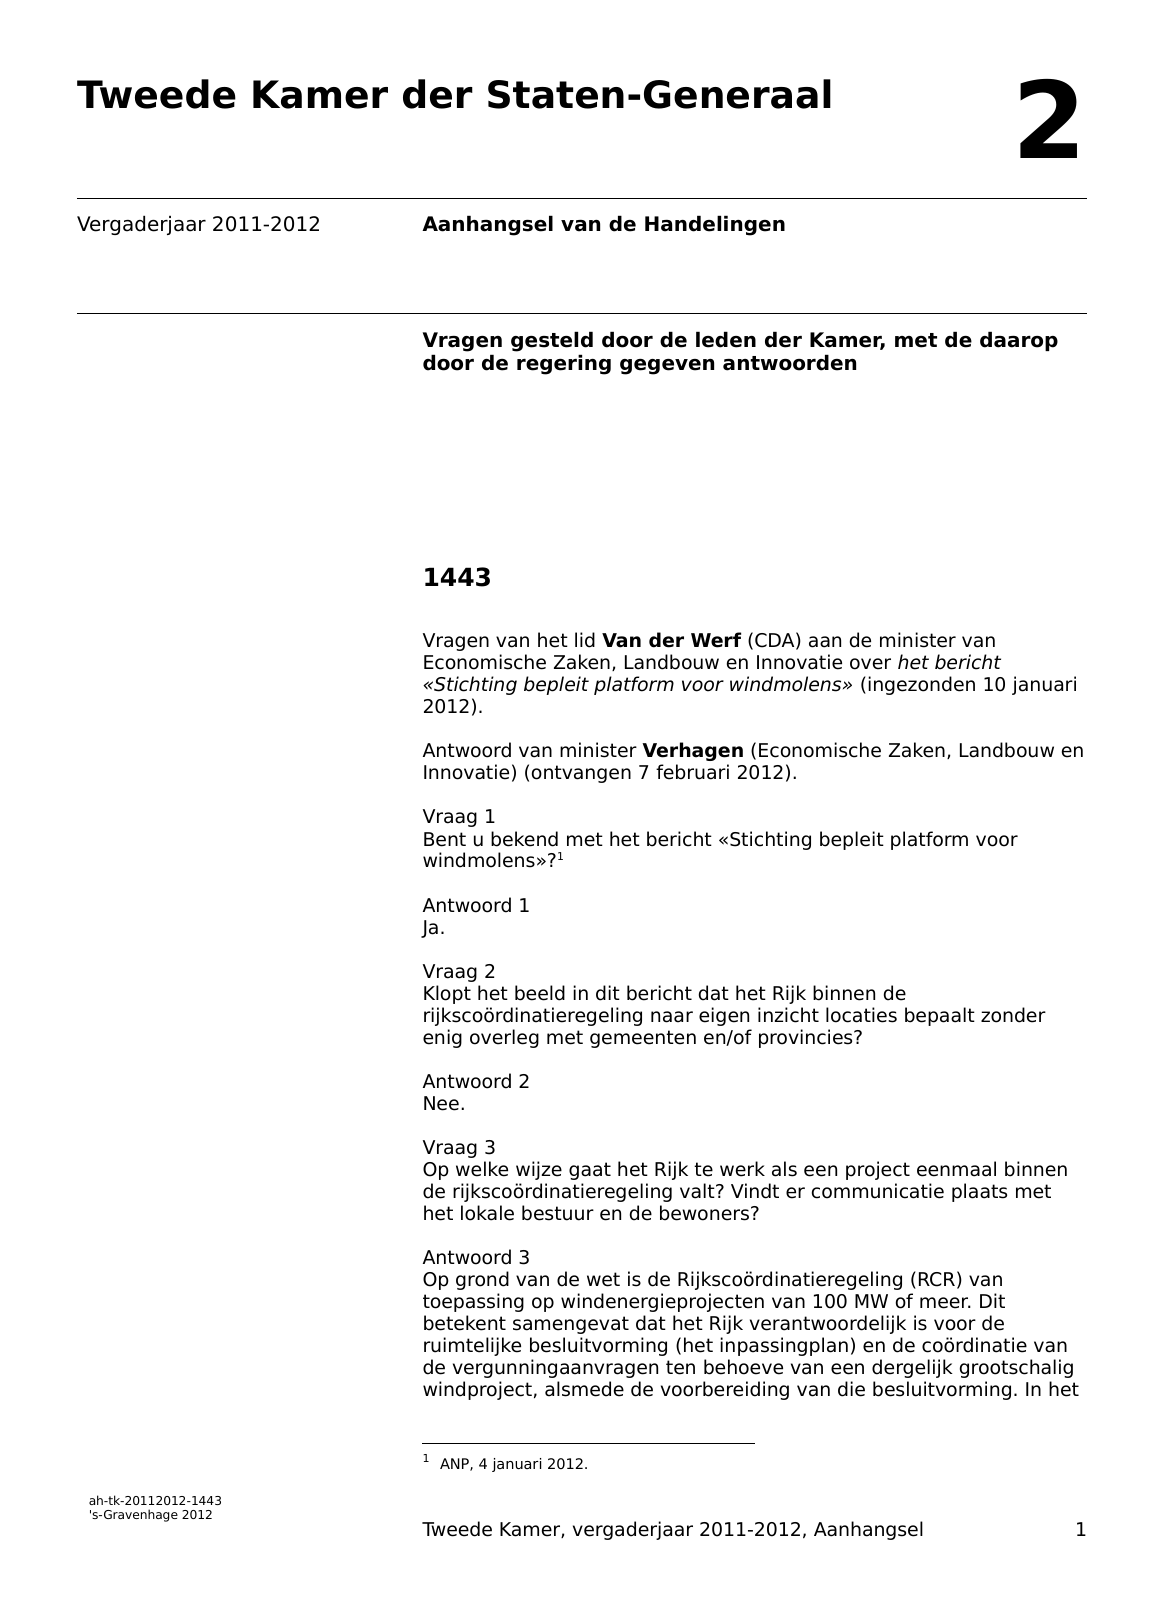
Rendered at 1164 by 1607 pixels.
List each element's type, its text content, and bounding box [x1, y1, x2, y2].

text Op welke wijze gaat het Rijk te werk als een project eenmaal binnen de rijkscoördinatieregeling valt? Vindt er communicatie plaats met het lokale bestuur en de bewoners? [422, 1159, 1087, 1225]
text ah-tk-20112012-1443 [88, 1494, 323, 1508]
text Vraag 3 [422, 1137, 1087, 1159]
text Vraag 1 [422, 806, 1087, 828]
text Antwoord 1 [422, 894, 1087, 917]
text ANP, 4 januari 2012. [422, 1452, 1087, 1474]
text Op grond van de wet is de Rijkscoördinatieregeling (RCR) van toepassing op windenergieprojecten van 100 MW of meer. Dit betekent samengevat dat het Rijk verantwoordelijk is voor de ruimtelijke besluitvorming (het inpassingplan) en de coördinatie van de vergunningaanvragen ten behoeve van een dergelijk grootschalig windproject, alsmede de voorbereiding van die besluitvorming. In het [422, 1269, 1087, 1401]
text 's-Gravenhage 2012 [88, 1508, 323, 1522]
table_header Tweede Kamer der Staten-Generaal [77, 59, 886, 198]
text Nee. [422, 1093, 1087, 1115]
text Vraag 2 [422, 961, 1087, 983]
table_header 2 [886, 59, 1087, 198]
text Vragen van het lid Van der Werf (CDA) aan de minister van Economische Zaken, Landbouw en Innovatie over het bericht «Stichting bepleit platform voor windmolens» (ingezonden 10 januari 2012). [422, 630, 1087, 718]
text Antwoord 2 [422, 1071, 1087, 1093]
table_cell Aanhangsel van de Handelingen [422, 199, 1087, 313]
text 1443 [422, 563, 1087, 592]
table_cell Vergaderjaar 2011-2012 [77, 199, 422, 313]
text Antwoord 3 [422, 1247, 1087, 1269]
text Klopt het beeld in dit bericht dat het Rijk binnen de rijkscoördinatieregeling naar eigen inzicht locaties bepaalt zonder enig overleg met gemeenten en/of provincies? [422, 983, 1087, 1049]
text Antwoord van minister Verhagen (Economische Zaken, Landbouw en Innovatie) (ontvangen 7 februari 2012). [422, 740, 1087, 784]
table_cell [77, 314, 422, 375]
text Ja. [422, 917, 1087, 938]
table_cell Vragen gesteld door de leden der Kamer, met de daarop door de regering gegeven antwoorden [422, 314, 1087, 375]
text Bent u bekend met het bericht «Stichting bepleit platform voor windmolens»? [422, 828, 1087, 872]
